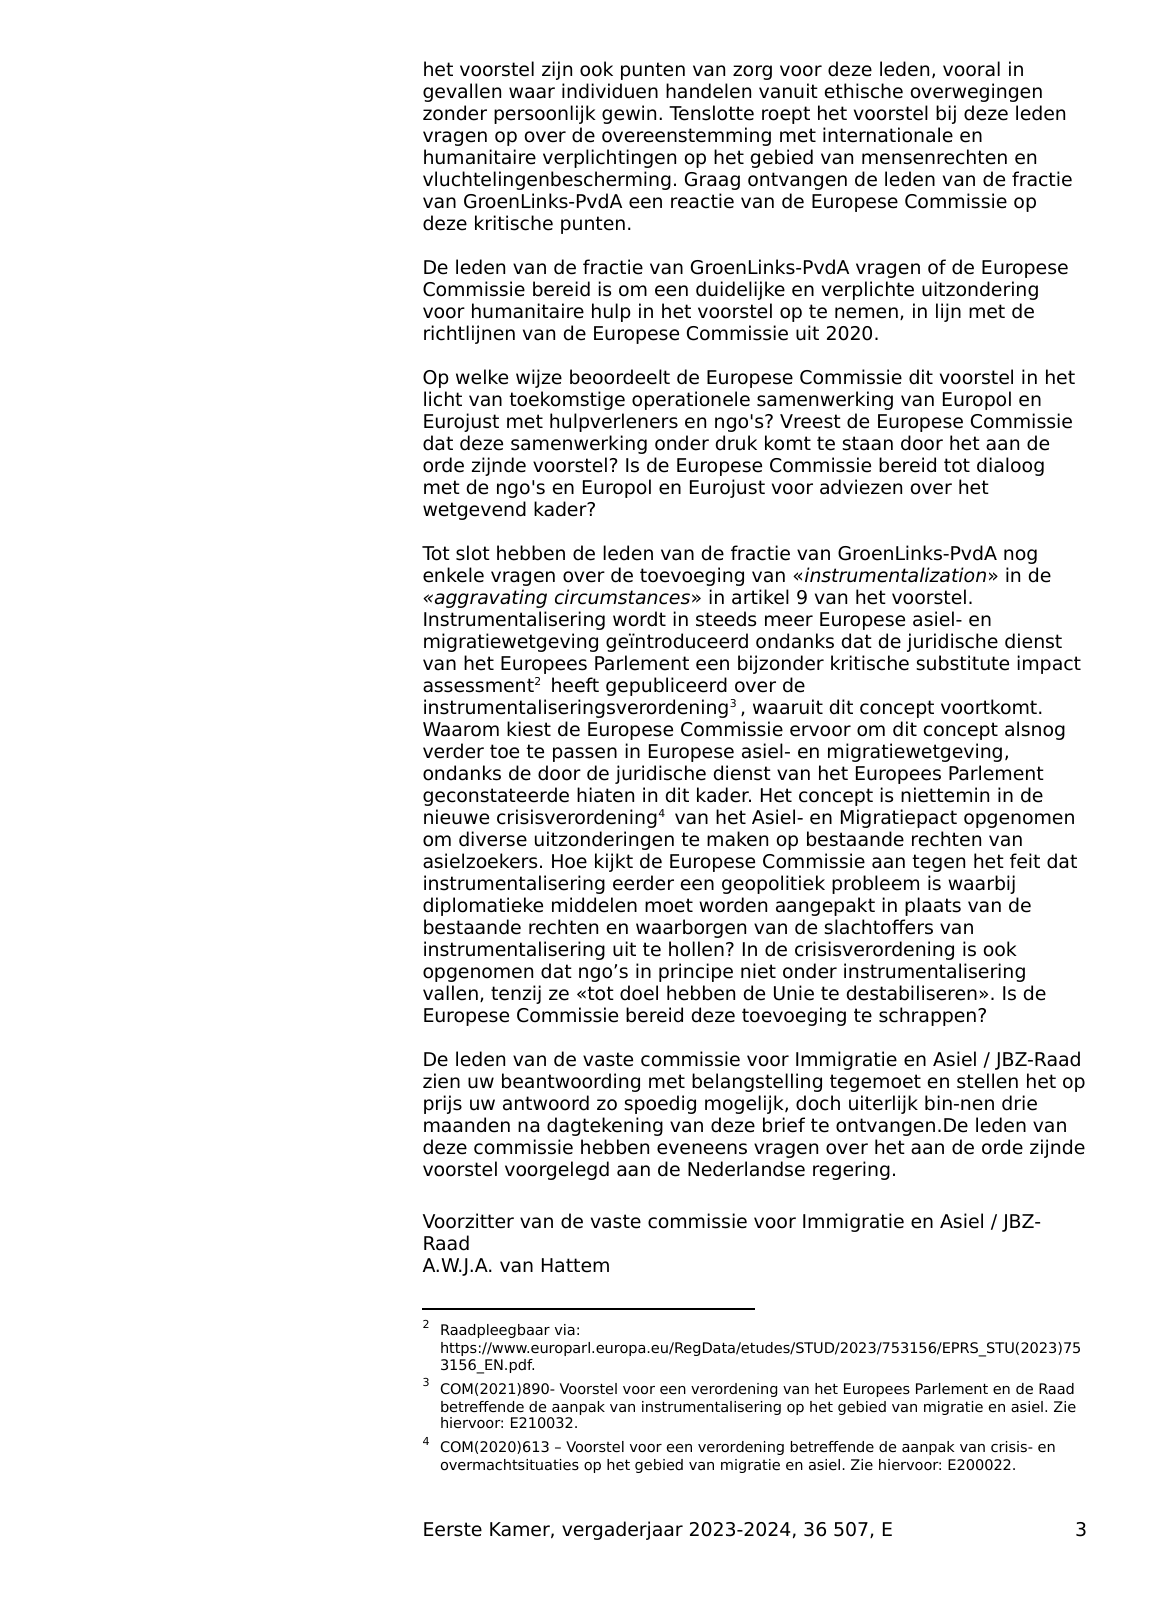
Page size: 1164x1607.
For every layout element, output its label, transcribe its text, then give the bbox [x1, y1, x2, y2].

text Voorzitter van de vaste commissie voor Immigratie en Asiel / JBZ-Raad A.W.J.A. van Hattem [422, 1211, 1087, 1277]
text De leden van de fractie van GroenLinks-PvdA vragen of de Europese Commissie bereid is om een duidelijke en verplichte uitzondering voor humanitaire hulp in het voorstel op te nemen, in lijn met de richtlijnen van de Europese Commissie uit 2020. [422, 257, 1087, 345]
text De leden van de vaste commissie voor Immigratie en Asiel / JBZ-Raad zien uw beantwoording met belangstelling tegemoet en stellen het op prijs uw antwoord zo spoedig mogelijk, doch uiterlijk bin-nen drie maanden na dagtekening van deze brief te ontvangen.De leden van deze commissie hebben eveneens vragen over het aan de orde zijnde voorstel voorgelegd aan de Nederlandse regering. [422, 1049, 1087, 1181]
text Raadpleegbaar via: https://www.europarl.europa.eu/RegData/etudes/STUD/2023/753156/EPRS_STU(2023)753156_EN.pdf. [422, 1318, 1087, 1374]
text COM(2021)890- Voorstel voor een verordening van het Europees Parlement en de Raad betreffende de aanpak van instrumentalisering op het gebied van migratie en asiel. Zie hiervoor: E210032. [422, 1377, 1087, 1432]
text Tot slot hebben de leden van de fractie van GroenLinks-PvdA nog enkele vragen over de toevoeging van «instrumentalization» in de «aggravating circumstances» in artikel 9 van het voorstel. Instrumentalisering wordt in steeds meer Europese asiel- en migratiewetgeving geïntroduceerd ondanks dat de juridische dienst van het Europees Parlement een bijzonder kritische substitute impact assessment heeft gepubliceerd over de instrumentaliseringsverordening, waaruit dit concept voortkomt. Waarom kiest de Europese Commissie ervoor om dit concept alsnog verder toe te passen in Europese asiel- en migratiewetgeving, ondanks de door de juridische dienst van het Europees Parlement geconstateerde hiaten in dit kader. Het concept is niettemin in de nieuwe crisisverordening van het Asiel- en Migratiepact opgenomen om diverse uitzonderingen te maken op bestaande rechten van asielzoekers. Hoe kijkt de Europese Commissie aan tegen het feit dat instrumentalisering eerder een geopolitiek probleem is waarbij diplomatieke middelen moet worden aangepakt in plaats van de bestaande rechten en waarborgen van de slachtoffers van instrumentalisering uit te hollen? In de crisisverordening is ook opgenomen dat ngo’s in principe niet onder instrumentalisering vallen, tenzij ze «tot doel hebben de Unie te destabiliseren». Is de Europese Commissie bereid deze toevoeging te schrappen? [422, 543, 1087, 1027]
text het voorstel zijn ook punten van zorg voor deze leden, vooral in gevallen waar individuen handelen vanuit ethische overwegingen zonder persoonlijk gewin. Tenslotte roept het voorstel bij deze leden vragen op over de overeenstemming met internationale en humanitaire verplichtingen op het gebied van mensenrechten en vluchtelingenbescherming. Graag ontvangen de leden van de fractie van GroenLinks-PvdA een reactie van de Europese Commissie op deze kritische punten. [422, 59, 1087, 235]
text COM(2020)613 – Voorstel voor een verordening betreffende de aanpak van crisis- en overmachtsituaties op het gebied van migratie en asiel. Zie hiervoor: E200022. [422, 1435, 1087, 1474]
text Op welke wijze beoordeelt de Europese Commissie dit voorstel in het licht van toekomstige operationele samenwerking van Europol en Eurojust met hulpverleners en ngo's? Vreest de Europese Commissie dat deze samenwerking onder druk komt te staan door het aan de orde zijnde voorstel? Is de Europese Commissie bereid tot dialoog met de ngo's en Europol en Eurojust voor adviezen over het wetgevend kader? [422, 367, 1087, 521]
